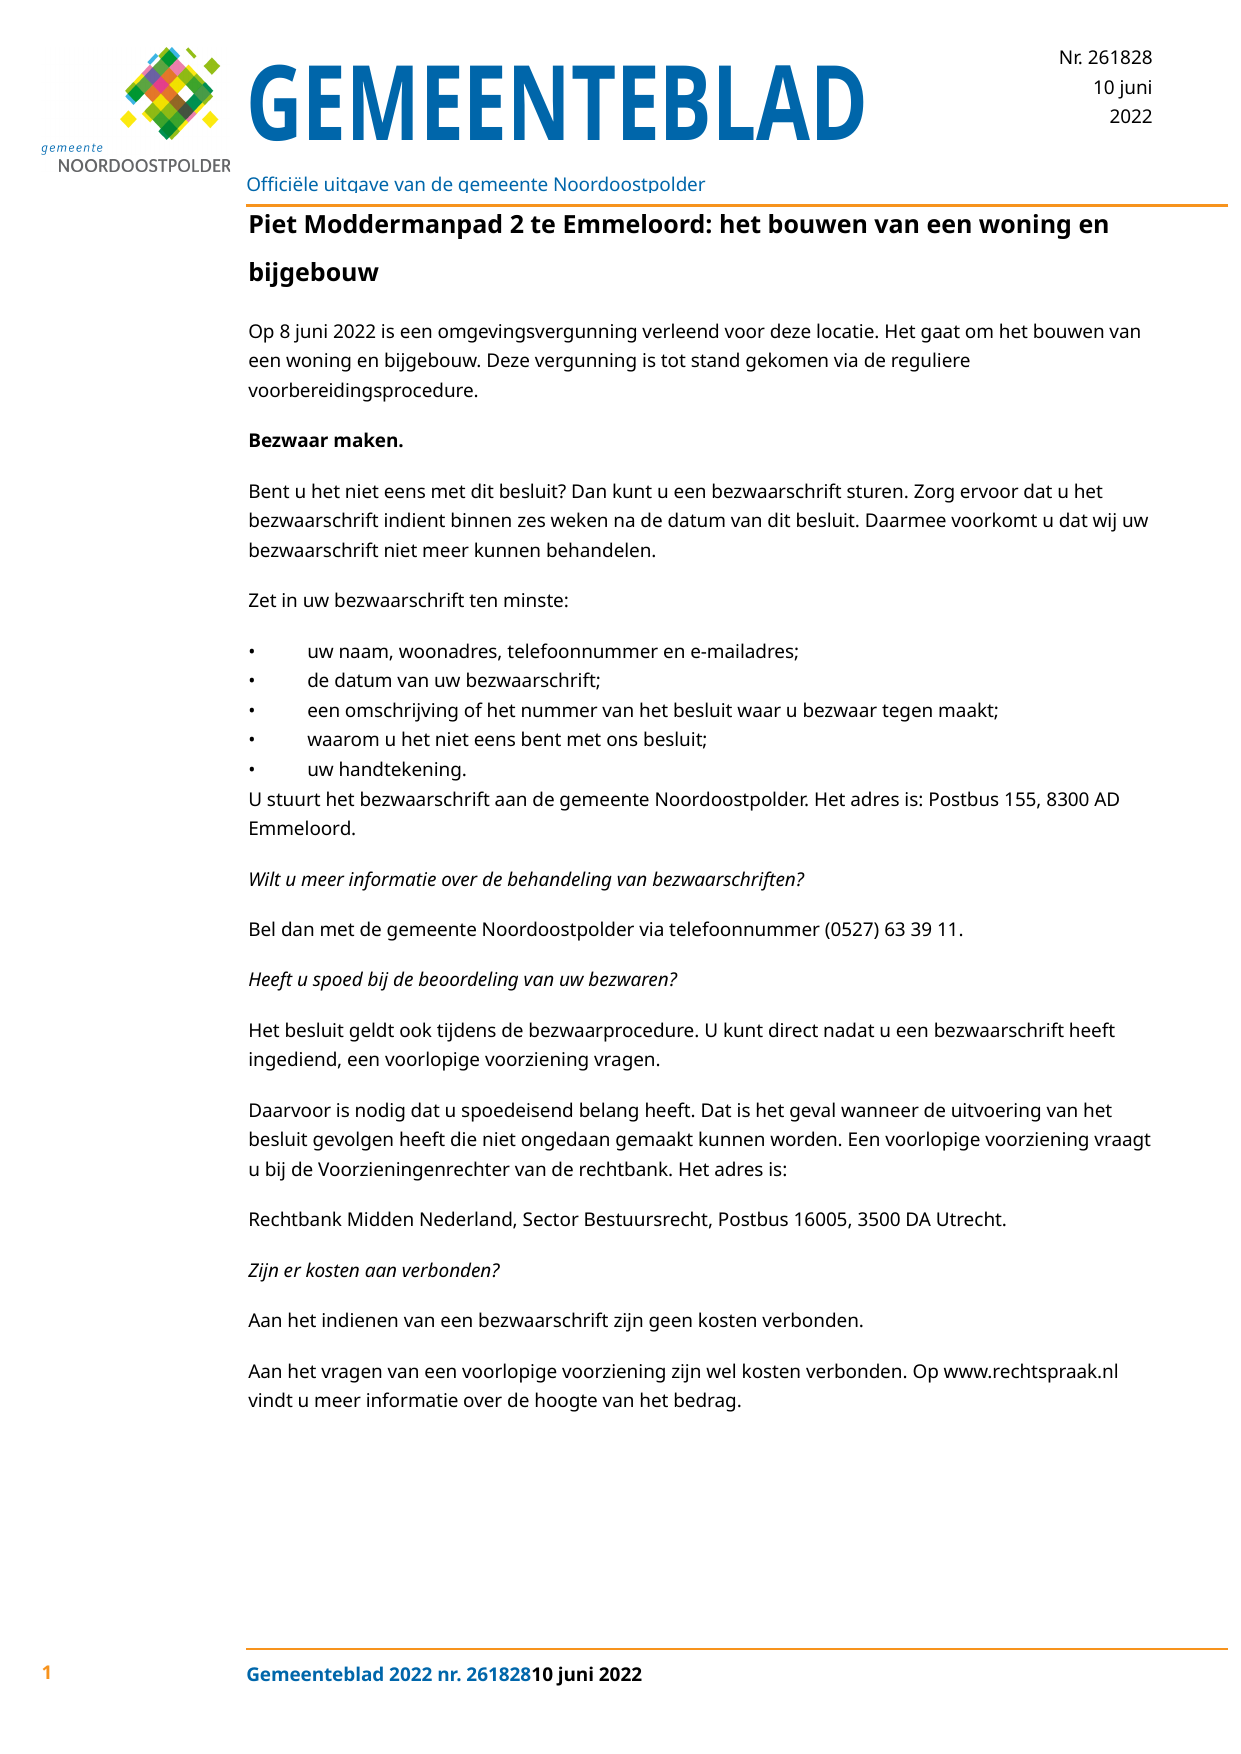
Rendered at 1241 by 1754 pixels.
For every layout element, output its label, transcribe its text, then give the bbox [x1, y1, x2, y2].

text Wilt u meer informatie over de behandeling van bezwaarschriften? [248, 866, 1152, 892]
text Heeft u spoed bij de beoordeling van uw bezwaren? [248, 967, 1152, 992]
picture [41, 47, 231, 172]
text Zet in uw bezwaarschrift ten minste: [248, 587, 1152, 613]
list een omschrijving of het nummer van het besluit waar u bezwaar tegen maakt; [248, 697, 1152, 723]
text Bel dan met de gemeente Noordoostpolder via telefoonnummer (0527) 63 39 11. [248, 916, 1152, 942]
text Piet Moddermanpad 2 te Emmeloord: het bouwen van een woning en bijgebouw [248, 207, 1152, 288]
text Aan het indienen van een bezwaarschrift zijn geen kosten verbonden. [248, 1307, 1152, 1333]
list waarom u het niet eens bent met ons besluit; [248, 727, 1152, 752]
text Rechtbank Midden Nederland, Sector Bestuursrecht, Postbus 16005, 3500 DA Utrecht. [248, 1207, 1152, 1232]
text Bezwaar maken. [248, 427, 1152, 453]
text Op 8 juni 2022 is een omgevingsvergunning verleend voor deze locatie. Het gaat om het bouwen van een woning en bijgebouw. Deze vergunning is tot stand gekomen via de reguliere voorbereidingsprocedure. [248, 318, 1152, 403]
list uw naam, woonadres, telefoonnummer en e-mailadres; [248, 638, 1152, 664]
text Het besluit geldt ook tijdens de bezwaarprocedure. U kunt direct nadat u een bezwaarschrift heeft ingediend, een voorlopige voorziening vragen. [248, 1017, 1152, 1072]
text Aan het vragen van een voorlopige voorziening zijn wel kosten verbonden. Op www.rechtspraak.nl vindt u meer informatie over de hoogte van het bedrag. [248, 1358, 1152, 1413]
text U stuurt het bezwaarschrift aan de gemeente Noordoostpolder. Het adres is: Postbus 155, 8300 AD Emmeloord. [248, 786, 1152, 841]
text Daarvoor is nodig dat u spoedeisend belang heeft. Dat is het geval wanneer de uitvoering van het besluit gevolgen heeft die niet ongedaan gemaakt kunnen worden. Een voorlopige voorziening vraagt u bij de Voorzieningenrechter van de rechtbank. Het adres is: [248, 1097, 1152, 1182]
list uw handtekening. [248, 756, 1152, 782]
list de datum van uw bezwaarschrift; [248, 667, 1152, 693]
text Bent u het niet eens met dit besluit? Dan kunt u een bezwaarschrift sturen. Zorg ervoor dat u het bezwaarschrift indient binnen zes weken na de datum van dit besluit. Daarmee voorkomt u dat wij uw bezwaarschrift niet meer kunnen behandelen. [248, 478, 1152, 563]
text Zijn er kosten aan verbonden? [248, 1257, 1152, 1283]
